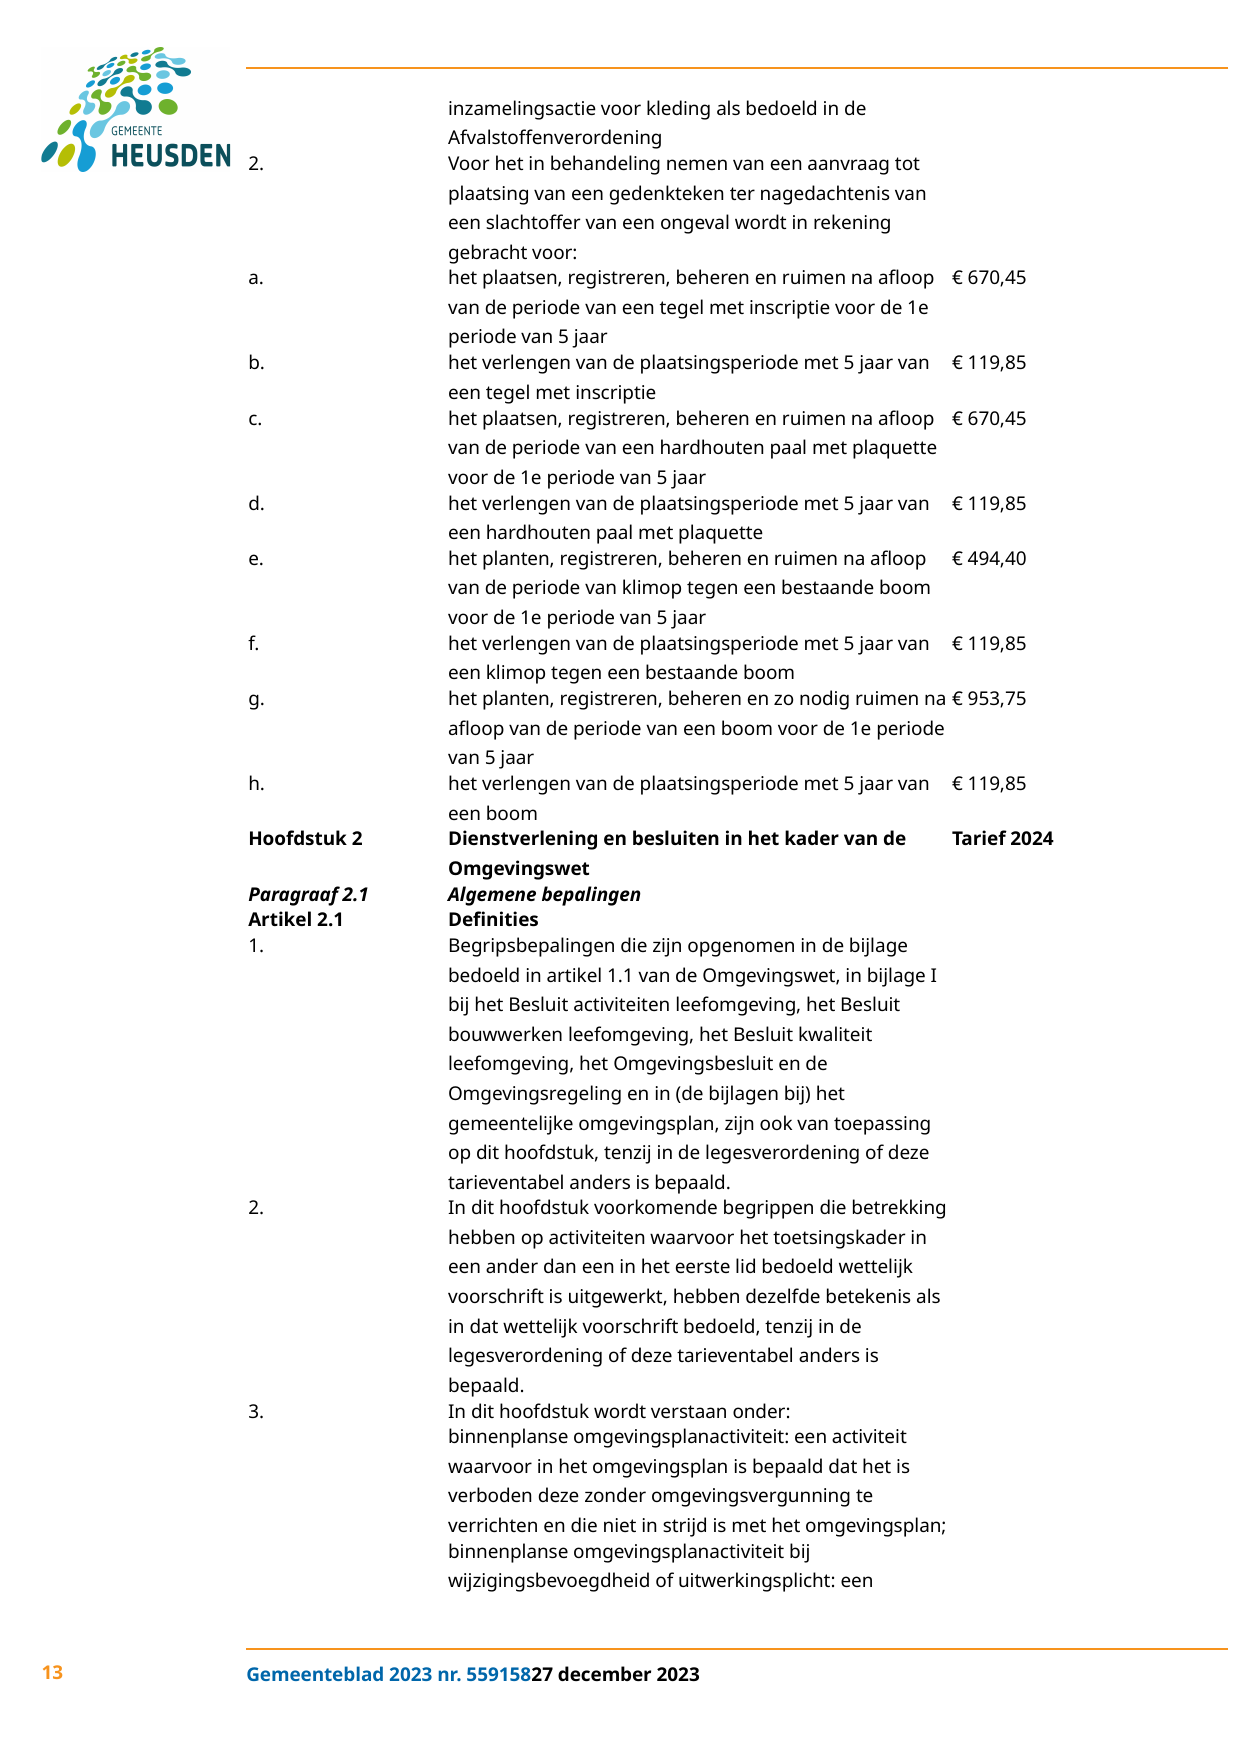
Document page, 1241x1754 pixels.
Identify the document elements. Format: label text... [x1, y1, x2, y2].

table_cell 2. [248, 150, 448, 264]
table_cell b. [248, 350, 448, 405]
table_cell Hoofdstuk 2 [248, 825, 448, 881]
table_cell inzamelingsactie voor kleding als bedoeld in de Afvalstoffenverordening [448, 95, 952, 150]
table_cell € 119,85 [952, 490, 1152, 545]
table_cell Tarief 2024 [952, 825, 1152, 881]
table_cell Begripsbepalingen die zijn opgenomen in de bijlage bedoeld in artikel 1.1 van de Omgevingswet, in bijlage I bij het Besluit activiteiten leefomgeving, het Besluit bouwwerken leefomgeving, het Besluit kwaliteit leefomgeving, het Omgevingsbesluit en de Omgevingsregeling en in (de bijlagen bij) het gemeentelijke omgevingsplan, zijn ook van toepassing op dit hoofdstuk, tenzij in de legesverordening of deze tarieventabel anders is bepaald. [448, 932, 952, 1194]
table_cell Artikel 2.1 [248, 906, 448, 932]
table_cell het planten, registreren, beheren en ruimen na afloop van de periode van klimop tegen een bestaande boom voor de 1e periode van 5 jaar [448, 545, 952, 630]
table_cell het planten, registreren, beheren en zo nodig ruimen na afloop van de periode van een boom voor de 1e periode van 5 jaar [448, 685, 952, 770]
table_cell [248, 1538, 448, 1593]
table_cell [952, 1195, 1152, 1398]
table_cell 1. [248, 932, 448, 1194]
table_cell het verlengen van de plaatsingsperiode met 5 jaar van een klimop tegen een bestaande boom [448, 630, 952, 685]
table_cell [248, 1424, 448, 1538]
table_cell het verlengen van de plaatsingsperiode met 5 jaar van een tegel met inscriptie [448, 350, 952, 405]
table_cell h. [248, 770, 448, 825]
table_cell [952, 1424, 1152, 1538]
table_cell [952, 932, 1152, 1194]
table_cell Algemene bepalingen [448, 881, 952, 906]
table_cell € 670,45 [952, 265, 1152, 349]
table_cell [952, 1398, 1152, 1423]
table_cell het plaatsen, registreren, beheren en ruimen na afloop van de periode van een tegel met inscriptie voor de 1e periode van 5 jaar [448, 265, 952, 349]
table_cell [952, 881, 1152, 906]
table_cell het verlengen van de plaatsingsperiode met 5 jaar van een hardhouten paal met plaquette [448, 490, 952, 545]
picture [41, 47, 231, 172]
table_cell binnenplanse omgevingsplanactiviteit bij wijzigingsbevoegdheid of uitwerkingsplicht: een [448, 1538, 952, 1593]
table_cell [952, 150, 1152, 264]
table_cell Definities [448, 906, 952, 932]
table_cell binnenplanse omgevingsplanactiviteit: een activiteit waarvoor in het omgevingsplan is bepaald dat het is verboden deze zonder omgevingsvergunning te verrichten en die niet in strijd is met het omgevingsplan; [448, 1424, 952, 1538]
table_cell € 953,75 [952, 685, 1152, 770]
table_cell Dienstverlening en besluiten in het kader van de Omgevingswet [448, 825, 952, 881]
table_cell Paragraaf 2.1 [248, 881, 448, 906]
table_cell c. [248, 405, 448, 490]
table_cell e. [248, 545, 448, 630]
table_cell [248, 95, 448, 150]
table_cell 3. [248, 1398, 448, 1423]
table_cell [952, 906, 1152, 932]
table_cell g. [248, 685, 448, 770]
table_cell € 119,85 [952, 350, 1152, 405]
table_cell het verlengen van de plaatsingsperiode met 5 jaar van een boom [448, 770, 952, 825]
table_cell d. [248, 490, 448, 545]
table_cell € 119,85 [952, 630, 1152, 685]
table_cell 2. [248, 1195, 448, 1398]
table_cell € 670,45 [952, 405, 1152, 490]
table_cell Voor het in behandeling nemen van een aanvraag tot plaatsing van een gedenkteken ter nagedachtenis van een slachtoffer van een ongeval wordt in rekening gebracht voor: [448, 150, 952, 264]
table_cell f. [248, 630, 448, 685]
table_cell [952, 1538, 1152, 1593]
table_cell In dit hoofdstuk wordt verstaan onder: [448, 1398, 952, 1423]
table_cell € 119,85 [952, 770, 1152, 825]
table_cell a. [248, 265, 448, 349]
table_cell het plaatsen, registreren, beheren en ruimen na afloop van de periode van een hardhouten paal met plaquette voor de 1e periode van 5 jaar [448, 405, 952, 490]
table_cell [952, 95, 1152, 150]
table_cell In dit hoofdstuk voorkomende begrippen die betrekking hebben op activiteiten waarvoor het toetsingskader in een ander dan een in het eerste lid bedoeld wettelijk voorschrift is uitgewerkt, hebben dezelfde betekenis als in dat wettelijk voorschrift bedoeld, tenzij in de legesverordening of deze tarieventabel anders is bepaald. [448, 1195, 952, 1398]
table_cell € 494,40 [952, 545, 1152, 630]
